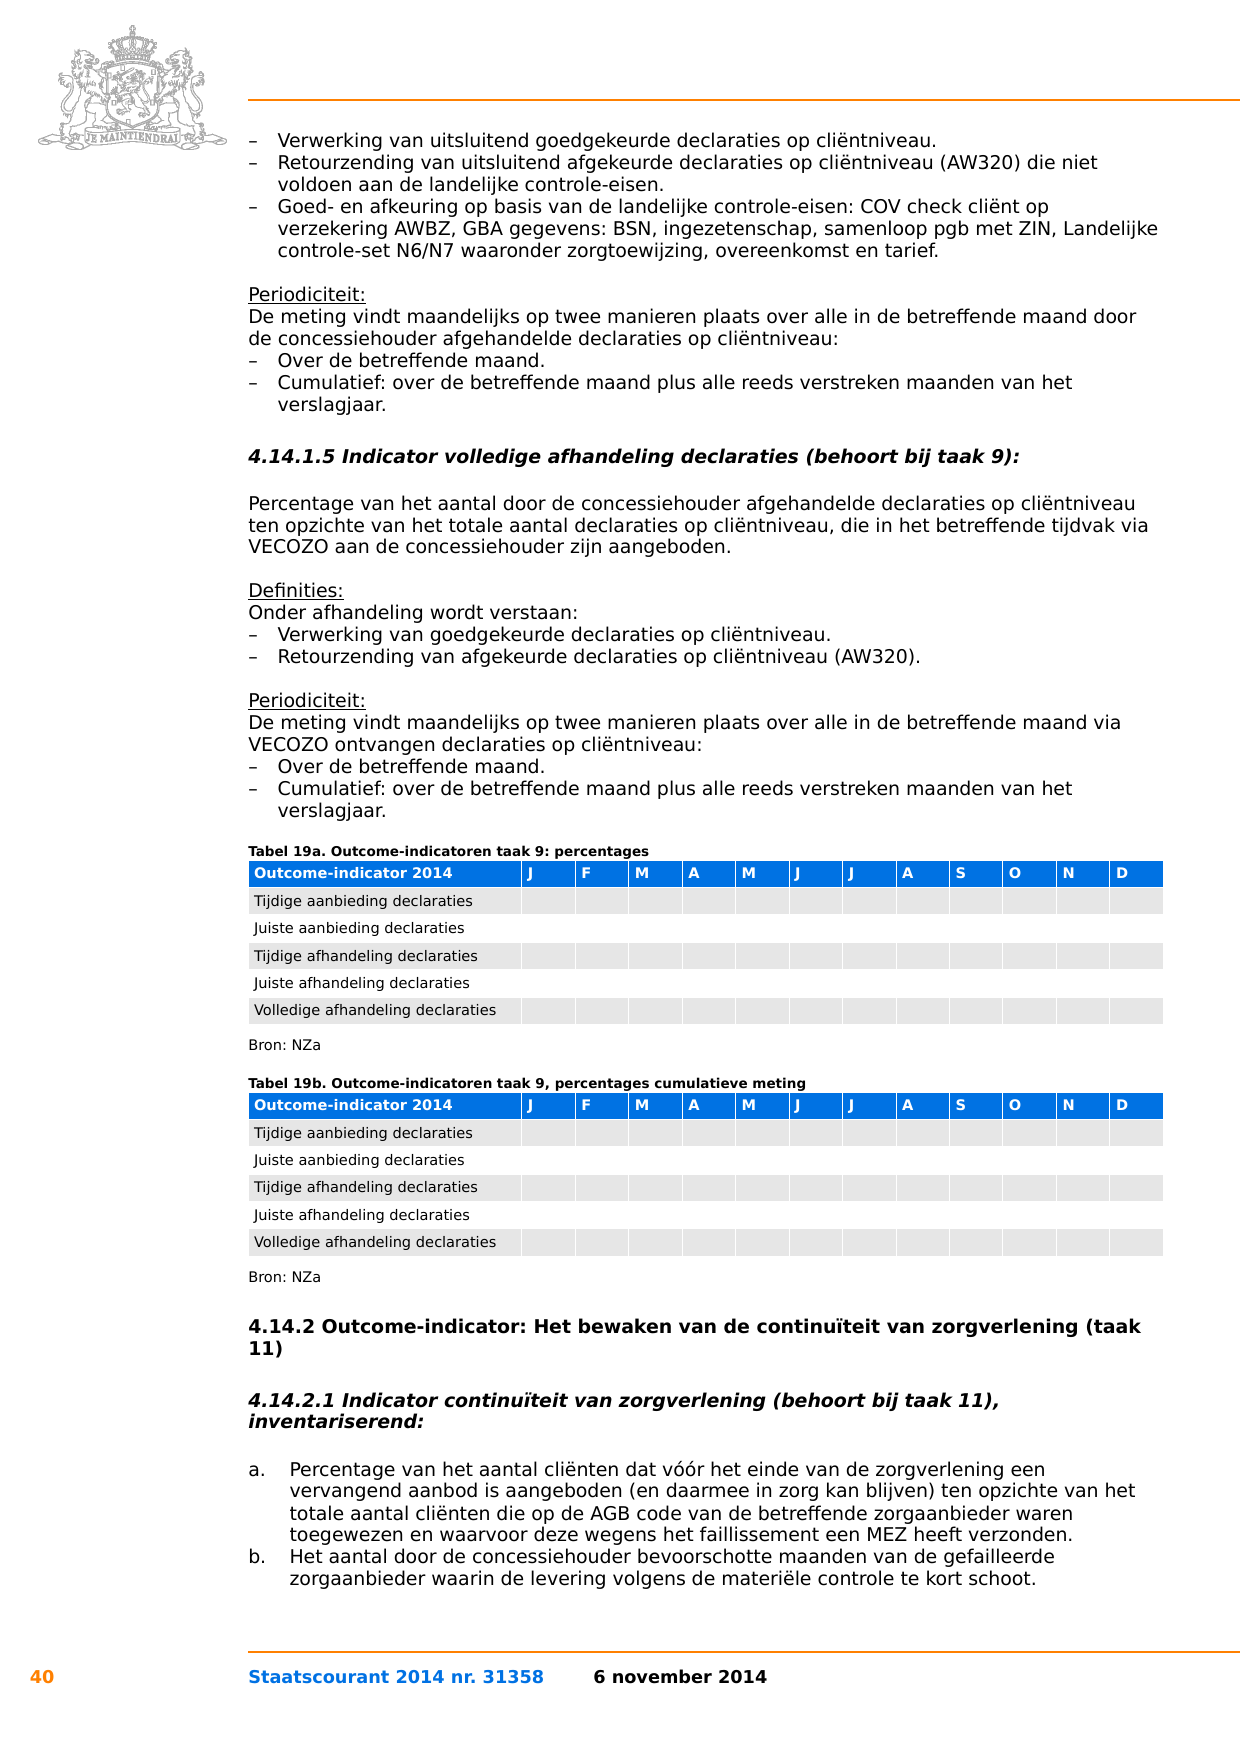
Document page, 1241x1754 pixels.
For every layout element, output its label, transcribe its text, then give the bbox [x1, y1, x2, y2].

subtitle 4.14.2 Outcome-indicator: Het bewaken van de continuïteit van zorgverlening (taak 11) [248, 1316, 1163, 1359]
table_cell [897, 1175, 949, 1201]
table_cell [1003, 1175, 1056, 1201]
table_cell [1057, 888, 1109, 914]
table_cell [522, 1202, 575, 1228]
table_cell [576, 1229, 628, 1256]
table_cell M [629, 861, 682, 887]
table_cell [522, 970, 575, 997]
table_cell [736, 998, 789, 1024]
table_cell [790, 1175, 842, 1201]
table_cell [950, 915, 1002, 942]
table_cell A [897, 861, 949, 887]
table_cell [1110, 1120, 1163, 1146]
table_cell [1057, 1120, 1109, 1146]
table_cell [1057, 943, 1109, 969]
table_cell D [1110, 861, 1163, 887]
table_header Tabel 19b. Outcome-indicatoren taak 9, percentages cumulatieve meting [248, 1076, 1163, 1091]
table_cell S [950, 861, 1002, 887]
table_cell [736, 970, 789, 997]
table_cell J [843, 861, 896, 887]
text – Cumulatief: over de betreffende maand plus alle reeds verstreken maanden van het verslagjaar. [248, 372, 1163, 416]
table_cell N [1057, 1093, 1109, 1119]
table_cell [1057, 1229, 1109, 1256]
table_cell [790, 888, 842, 914]
table_cell [522, 915, 575, 942]
table_cell M [629, 1093, 682, 1119]
table_cell [683, 970, 735, 997]
table_cell [736, 915, 789, 942]
table_cell [522, 888, 575, 914]
table_cell M [736, 1093, 789, 1119]
table_cell [790, 998, 842, 1024]
text a. Percentage van het aantal cliënten dat vóór het einde van de zorgverlening een vervangend aanbod is aangeboden (en daarmee in zorg kan blijven) ten opzichte van het totale aantal cliënten die op de AGB code van de betreffende zorgaanbieder waren toegewezen en waarvoor deze wegens het faillissement een MEZ heeft verzonden. [248, 1458, 1163, 1546]
table_cell [1110, 1147, 1163, 1173]
table_cell [629, 1175, 682, 1201]
table_cell [522, 1229, 575, 1256]
table_cell [576, 1120, 628, 1146]
table_cell [629, 915, 682, 942]
table_cell [576, 1175, 628, 1201]
table_cell [1110, 943, 1163, 969]
table_cell [576, 943, 628, 969]
table_cell [629, 943, 682, 969]
table_cell Juiste afhandeling declaraties [249, 1202, 521, 1228]
table_cell [897, 998, 949, 1024]
table_cell [576, 970, 628, 997]
text Definities: [248, 580, 1163, 602]
table_cell [843, 1120, 896, 1146]
table_cell [1057, 915, 1109, 942]
table_cell [1003, 915, 1056, 942]
table_cell A [683, 1093, 735, 1119]
text b. Het aantal door de concessiehouder bevoorschotte maanden van de gefailleerde zorgaanbieder waarin de levering volgens de materiële controle te kort schoot. [248, 1546, 1163, 1590]
table_cell [736, 888, 789, 914]
table_cell [843, 1147, 896, 1173]
table_cell [790, 970, 842, 997]
table_cell D [1110, 1093, 1163, 1119]
table_cell [950, 1120, 1002, 1146]
table_cell [790, 915, 842, 942]
table_cell [576, 915, 628, 942]
table_cell [522, 1175, 575, 1201]
table_cell [629, 1202, 682, 1228]
table_cell [683, 998, 735, 1024]
table_cell [1003, 1229, 1056, 1256]
table_cell [736, 1229, 789, 1256]
table_cell [897, 915, 949, 942]
table_cell [1110, 1175, 1163, 1201]
table_cell [950, 1202, 1002, 1228]
table_cell [1057, 1147, 1109, 1173]
table_cell M [736, 861, 789, 887]
table_cell [683, 1175, 735, 1201]
table_cell [897, 1120, 949, 1146]
table_cell [897, 943, 949, 969]
table_cell [629, 1120, 682, 1146]
table_cell [1003, 943, 1056, 969]
table_cell Tijdige afhandeling declaraties [249, 943, 521, 969]
table_cell [897, 1147, 949, 1173]
table_cell [522, 1147, 575, 1173]
table_cell [843, 888, 896, 914]
table_cell [1003, 1120, 1056, 1146]
table_cell Volledige afhandeling declaraties [249, 998, 521, 1024]
table_cell [736, 1147, 789, 1173]
table_cell Volledige afhandeling declaraties [249, 1229, 521, 1256]
table_cell [683, 888, 735, 914]
table_cell [1110, 915, 1163, 942]
table_cell [790, 943, 842, 969]
table_cell [576, 1202, 628, 1228]
table_cell Outcome-indicator 2014 [249, 1093, 521, 1119]
table_cell [950, 943, 1002, 969]
table_cell [1110, 970, 1163, 997]
table_cell [1110, 1202, 1163, 1228]
table_cell Juiste aanbieding declaraties [249, 915, 521, 942]
table_cell Outcome-indicator 2014 [249, 861, 521, 887]
table_cell [950, 1175, 1002, 1201]
text Periodiciteit: [248, 690, 1163, 712]
table_cell S [950, 1093, 1002, 1119]
table_cell [683, 1202, 735, 1228]
table_cell J [843, 1093, 896, 1119]
table_cell [897, 1202, 949, 1228]
table_cell [843, 998, 896, 1024]
table_cell J [790, 861, 842, 887]
table_cell [950, 1147, 1002, 1173]
table_cell [843, 1202, 896, 1228]
text Percentage van het aantal door de concessiehouder afgehandelde declaraties op cliëntniveau ten opzichte van het totale aantal declaraties op cliëntniveau, die in het betreffende tijdvak via VECOZO aan de concessiehouder zijn aangeboden. [248, 492, 1163, 558]
table_cell [1003, 888, 1056, 914]
picture [38, 25, 227, 150]
table_cell [683, 915, 735, 942]
text – Over de betreffende maand. [248, 349, 1163, 372]
table_cell [1057, 1202, 1109, 1228]
table_cell [897, 888, 949, 914]
table_cell J [790, 1093, 842, 1119]
table_cell [736, 1202, 789, 1228]
table_cell Juiste aanbieding declaraties [249, 1147, 521, 1173]
subtitle 4.14.2.1 Indicator continuïteit van zorgverlening (behoort bij taak 11), inventariserend: [248, 1389, 1163, 1433]
table_cell [1057, 998, 1109, 1024]
table_cell [1057, 1175, 1109, 1201]
text – Verwerking van uitsluitend goedgekeurde declaraties op cliëntniveau. [248, 130, 1163, 152]
text – Retourzending van uitsluitend afgekeurde declaraties op cliëntniveau (AW320) die niet voldoen aan de landelijke controle-eisen. [248, 152, 1163, 196]
table_cell [629, 970, 682, 997]
table_cell [1110, 998, 1163, 1024]
table_cell A [683, 861, 735, 887]
table_cell Tijdige aanbieding declaraties [249, 1120, 521, 1146]
table_cell [790, 1202, 842, 1228]
table_cell [1110, 888, 1163, 914]
table_cell [790, 1120, 842, 1146]
text Periodiciteit: [248, 284, 1163, 306]
table_cell [629, 888, 682, 914]
table_cell [1003, 998, 1056, 1024]
table_cell F [576, 1093, 628, 1119]
table_header Tabel 19a. Outcome-indicatoren taak 9: percentages [248, 844, 1163, 859]
table_cell [736, 943, 789, 969]
table_cell [736, 1175, 789, 1201]
table_cell J [522, 861, 575, 887]
table_cell N [1057, 861, 1109, 887]
table_cell [950, 970, 1002, 997]
table_cell [629, 1229, 682, 1256]
table_cell [576, 998, 628, 1024]
table_cell [683, 943, 735, 969]
subtitle 4.14.1.5 Indicator volledige afhandeling declaraties (behoort bij taak 9): [248, 446, 1163, 467]
table_cell [1057, 970, 1109, 997]
table_cell [522, 1120, 575, 1146]
table_cell [683, 1120, 735, 1146]
table_cell [683, 1229, 735, 1256]
text – Cumulatief: over de betreffende maand plus alle reeds verstreken maanden van het verslagjaar. [248, 778, 1163, 822]
table_cell [576, 888, 628, 914]
table_cell O [1003, 861, 1056, 887]
table_cell [576, 1147, 628, 1173]
table_cell Bron: NZa [248, 1257, 1163, 1286]
table_cell J [522, 1093, 575, 1119]
table_cell [950, 1229, 1002, 1256]
table_cell [790, 1229, 842, 1256]
table_cell Tijdige aanbieding declaraties [249, 888, 521, 914]
text – Over de betreffende maand. [248, 756, 1163, 778]
table_cell [1003, 1202, 1056, 1228]
table_cell A [897, 1093, 949, 1119]
table_cell [843, 943, 896, 969]
table_cell [522, 998, 575, 1024]
text – Verwerking van goedgekeurde declaraties op cliëntniveau. [248, 624, 1163, 646]
table_cell [629, 998, 682, 1024]
table_cell Bron: NZa [248, 1025, 1163, 1054]
table_cell [1110, 1229, 1163, 1256]
table_cell [843, 970, 896, 997]
table_cell O [1003, 1093, 1056, 1119]
table_cell Juiste afhandeling declaraties [249, 970, 521, 997]
table_cell [683, 1147, 735, 1173]
text De meting vindt maandelijks op twee manieren plaats over alle in de betreffende maand door de concessiehouder afgehandelde declaraties op cliëntniveau: [248, 306, 1163, 349]
table_cell Tijdige afhandeling declaraties [249, 1175, 521, 1201]
table_cell [843, 1229, 896, 1256]
table_cell [897, 1229, 949, 1256]
table_cell [843, 1175, 896, 1201]
table_cell [629, 1147, 682, 1173]
table_cell [790, 1147, 842, 1173]
table_cell [1003, 1147, 1056, 1173]
text – Goed- en afkeuring op basis van de landelijke controle-eisen: COV check cliënt op verzekering AWBZ, GBA gegevens: BSN, ingezetenschap, samenloop pgb met ZIN, Landelijke controle-set N6/N7 waaronder zorgtoewijzing, overeenkomst en tarief. [248, 196, 1163, 262]
table_cell [1003, 970, 1056, 997]
table_cell [950, 888, 1002, 914]
table_cell [522, 943, 575, 969]
table_cell F [576, 861, 628, 887]
table_cell [843, 915, 896, 942]
text – Retourzending van afgekeurde declaraties op cliëntniveau (AW320). [248, 646, 1163, 668]
text De meting vindt maandelijks op twee manieren plaats over alle in de betreffende maand via VECOZO ontvangen declaraties op cliëntniveau: [248, 712, 1163, 756]
table_cell [736, 1120, 789, 1146]
table_cell [897, 970, 949, 997]
table_cell [950, 998, 1002, 1024]
text Onder afhandeling wordt verstaan: [248, 602, 1163, 624]
